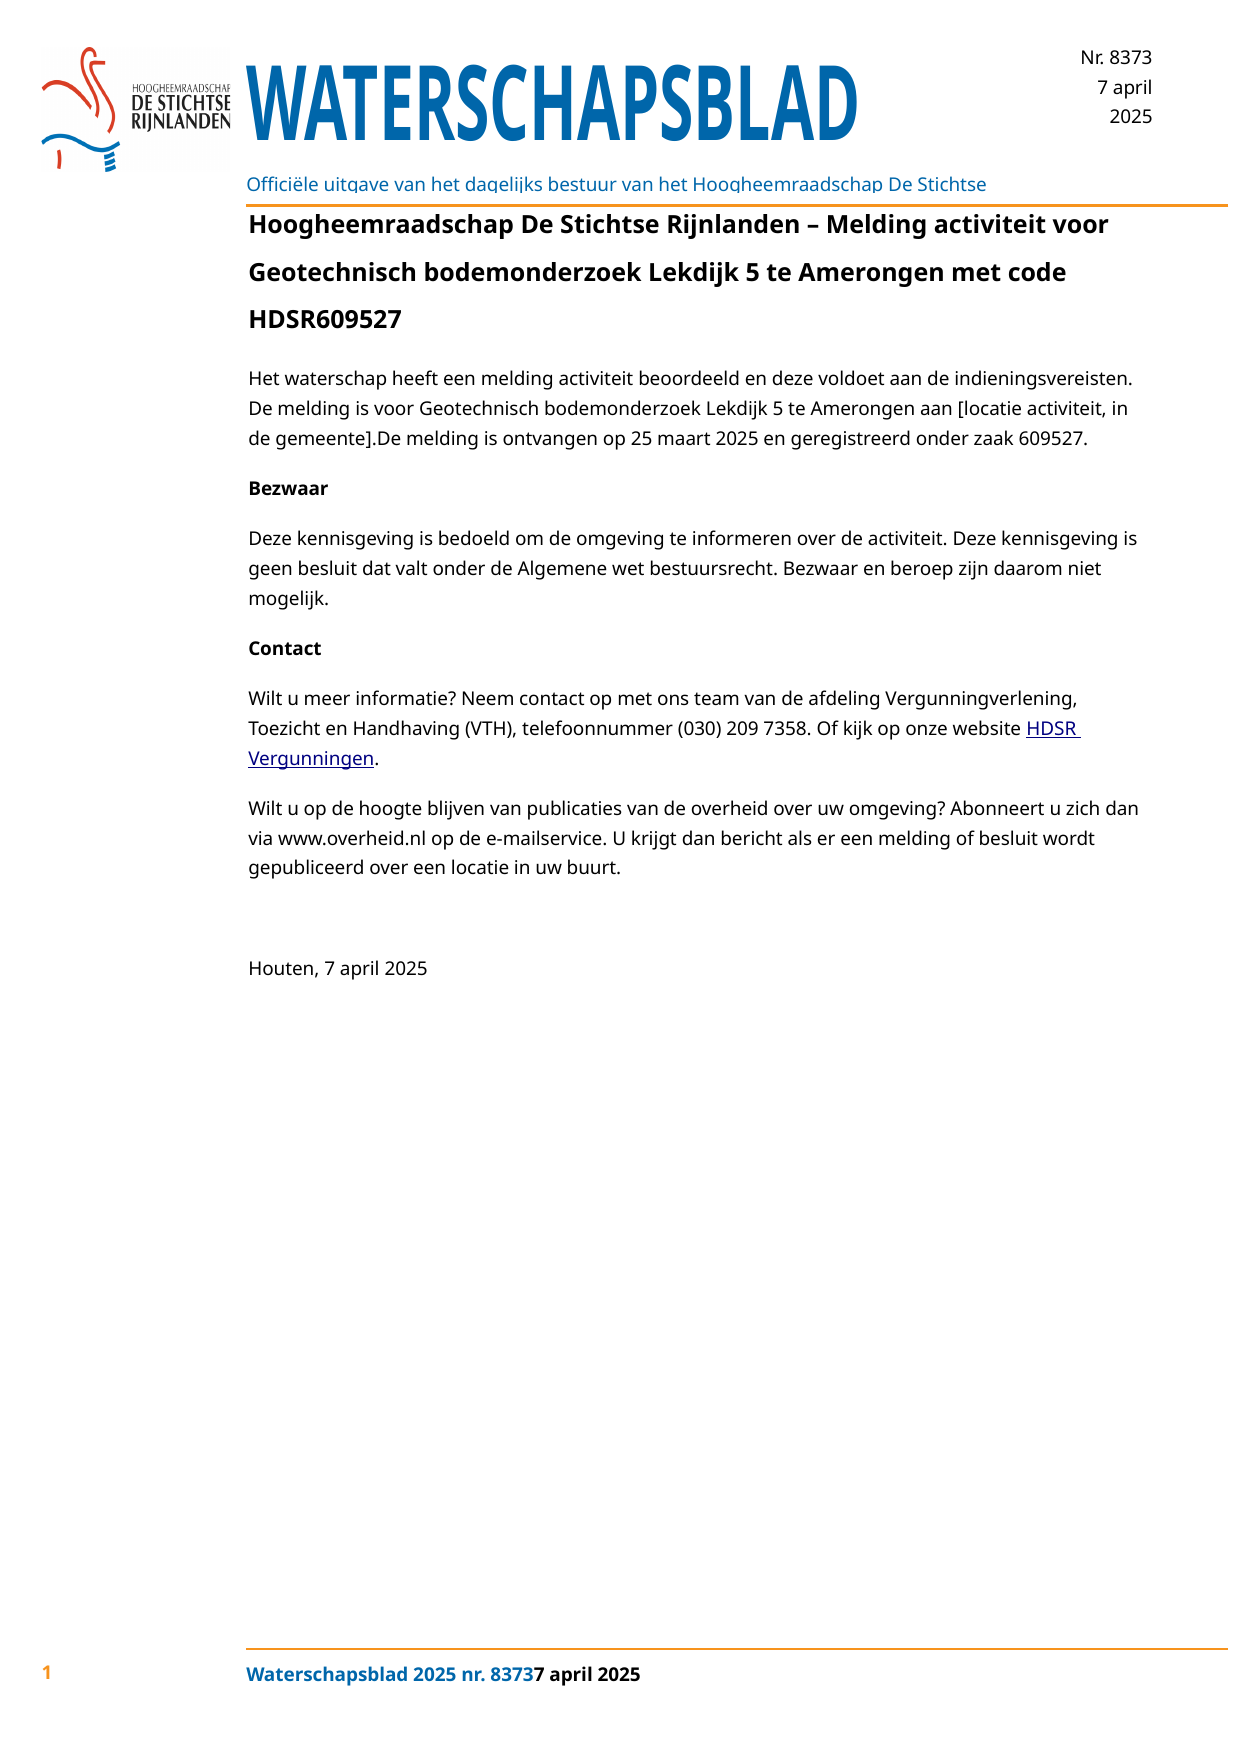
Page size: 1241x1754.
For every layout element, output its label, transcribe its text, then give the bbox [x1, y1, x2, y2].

text Wilt u meer informatie? Neem contact op met ons team van de afdeling Vergunningverlening, Toezicht en Handhaving (VTH), telefoonnummer (030) 209 7358. Of kijk op onze website HDSR Vergunningen. [248, 686, 1152, 770]
picture [41, 47, 231, 172]
text Wilt u op de hoogte blijven van publicaties van de overheid over uw omgeving? Abonneert u zich dan via www.overheid.nl op de e-mailservice. U krijgt dan bericht als er een melding of besluit wordt gepubliceerd over een locatie in uw buurt. [248, 795, 1152, 880]
text Het waterschap heeft een melding activiteit beoordeeld en deze voldoet aan de indieningsvereisten. De melding is voor Geotechnisch bodemonderzoek Lekdijk 5 te Amerongen aan [locatie activiteit, in de gemeente].De melding is ontvangen op 25 maart 2025 en geregistreerd onder zaak 609527. [248, 366, 1152, 450]
text Houten, 7 april 2025 [248, 955, 1152, 981]
text Contact [248, 635, 1152, 661]
text Deze kennisgeving is bedoeld om de omgeving te informeren over de activiteit. Deze kennisgeving is geen besluit dat valt onder de Algemene wet bestuursrecht. Bezwaar en beroep zijn daarom niet mogelijk. [248, 526, 1152, 610]
text Hoogheemraadschap De Stichtse Rijnlanden – Melding activiteit voor Geotechnisch bodemonderzoek Lekdijk 5 te Amerongen met code HDSR609527 [248, 207, 1152, 336]
text Bezwaar [248, 475, 1152, 501]
